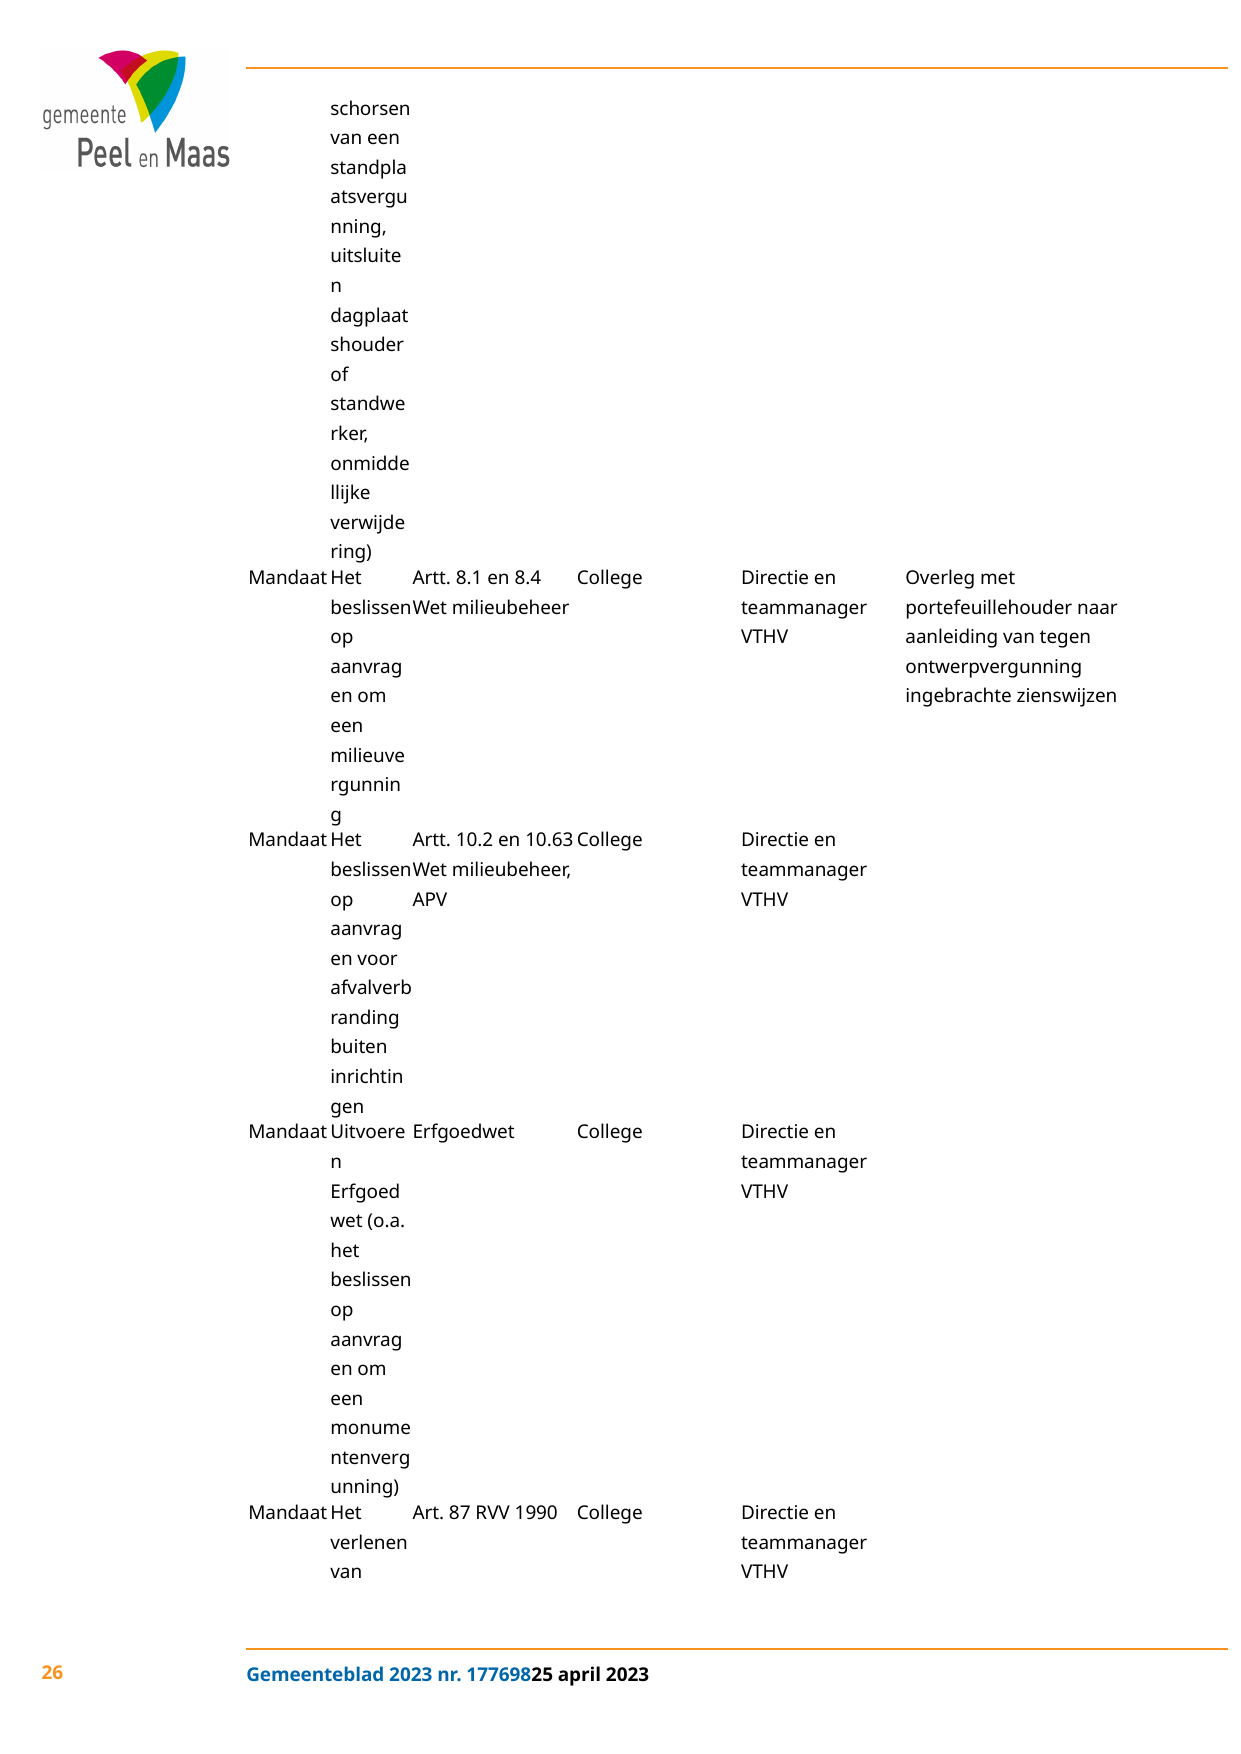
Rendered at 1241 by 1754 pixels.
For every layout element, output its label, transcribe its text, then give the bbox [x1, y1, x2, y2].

table_cell Het beslissen op aanvragen voor afvalverbranding buiten inrichtingen [330, 827, 412, 1119]
table_cell Artt. 8.1 en 8.4 Wet milieubeheer [412, 564, 577, 827]
table_cell College [577, 564, 741, 827]
table_cell Mandaat [248, 564, 330, 827]
table_cell [412, 95, 577, 564]
table_cell College [577, 1499, 741, 1584]
table_cell Art. 87 RVV 1990 [412, 1499, 577, 1584]
table_cell Het verlenen van [330, 1499, 412, 1584]
table_cell [577, 95, 741, 564]
table_cell [741, 95, 905, 564]
table_cell Mandaat [248, 827, 330, 1119]
table_cell Directie en teammanager VTHV [741, 827, 905, 1119]
picture [41, 47, 231, 172]
table_cell Uitvoeren Erfgoedwet (o.a. het beslissen op aanvragen om een monumentenvergunning) [330, 1119, 412, 1499]
table_cell Het beslissen op aanvragen om een milieuvergunning [330, 564, 412, 827]
table_cell [905, 1119, 1152, 1499]
table_cell schorsen van een standplaatsvergunning, uitsluiten dagplaatshouder of standwerker, onmiddellijke verwijdering) [330, 95, 412, 564]
table_cell Artt. 10.2 en 10.63 Wet milieubeheer, APV [412, 827, 577, 1119]
table_cell [905, 827, 1152, 1119]
table_cell College [577, 1119, 741, 1499]
table_cell Directie en teammanager VTHV [741, 564, 905, 827]
table_cell Mandaat [248, 1119, 330, 1499]
table_cell Directie en teammanager VTHV [741, 1499, 905, 1584]
table_cell [905, 1499, 1152, 1584]
table_cell Directie en teammanager VTHV [741, 1119, 905, 1499]
table_cell Mandaat [248, 1499, 330, 1584]
table_cell Overleg met portefeuillehouder naar aanleiding van tegen ontwerpvergunning ingebrachte zienswijzen [905, 564, 1152, 827]
table_cell [248, 95, 330, 564]
table_cell [905, 95, 1152, 564]
table_cell Erfgoedwet [412, 1119, 577, 1499]
table_cell College [577, 827, 741, 1119]
